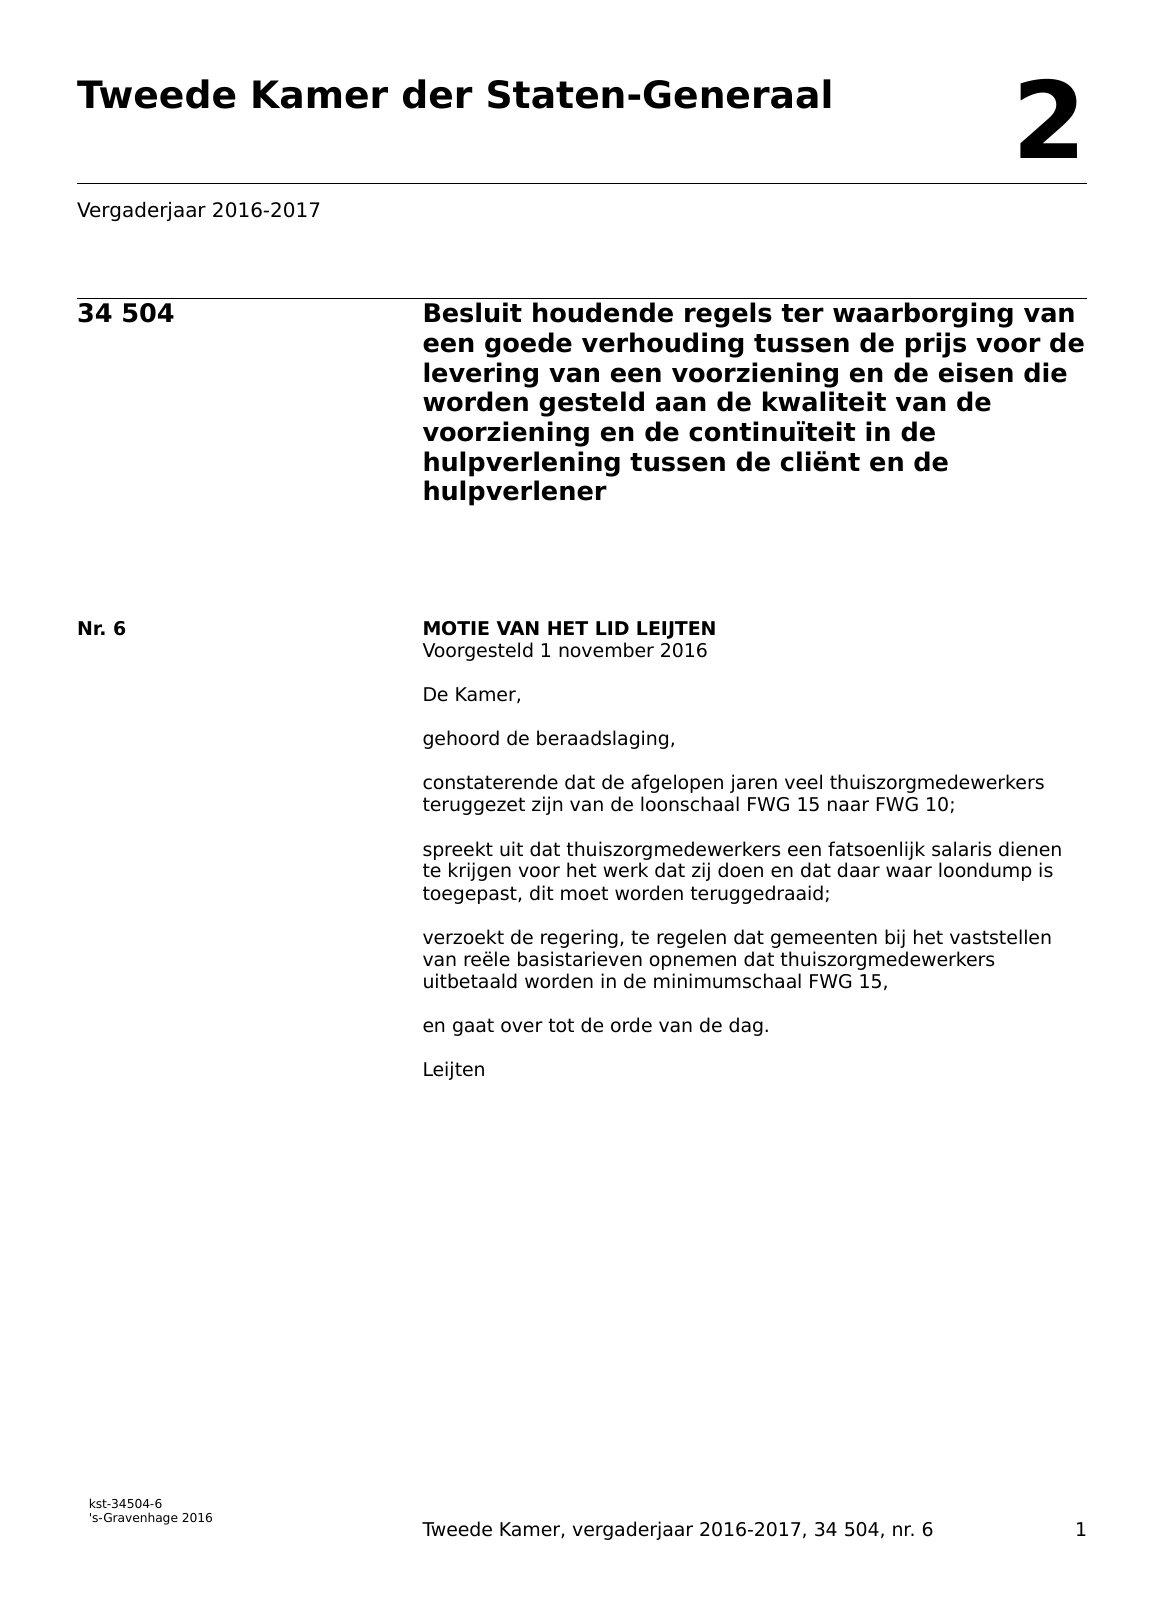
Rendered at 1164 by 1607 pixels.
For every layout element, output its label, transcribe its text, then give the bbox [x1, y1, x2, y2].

table_header Tweede Kamer der Staten-Generaal [77, 59, 886, 183]
text 's-Gravenhage 2016 [88, 1511, 323, 1525]
text Voorgesteld 1 november 2016 [422, 640, 1087, 662]
text en gaat over tot de orde van de dag. [422, 1015, 1087, 1037]
table_cell Vergaderjaar 2016-2017 [77, 184, 1087, 298]
subtitle 34 504 Besluit houdende regels ter waarborging van een goede verhouding tussen de prijs voor de levering van een voorziening en de eisen die worden gesteld aan de kwaliteit van de voorziening en de continuïteit in de hulpverlening tussen de cliënt en de hulpverlener [77, 299, 1087, 507]
text verzoekt de regering, te regelen dat gemeenten bij het vaststellen van reële basistarieven opnemen dat thuiszorgmedewerkers uitbetaald worden in de minimumschaal FWG 15, [422, 927, 1087, 992]
text spreekt uit dat thuiszorgmedewerkers een fatsoenlijk salaris dienen te krijgen voor het werk dat zij doen en dat daar waar loondump is toegepast, dit moet worden teruggedraaid; [422, 838, 1087, 904]
text Leijten [422, 1059, 1087, 1081]
text De Kamer, [422, 684, 1087, 706]
text gehoord de beraadslaging, [422, 728, 1087, 750]
table_header 2 [886, 59, 1087, 183]
subtitle Nr. 6 MOTIE VAN HET LID LEIJTEN [77, 618, 1087, 640]
text constaterende dat de afgelopen jaren veel thuiszorgmedewerkers teruggezet zijn van de loonschaal FWG 15 naar FWG 10; [422, 772, 1087, 816]
text kst-34504-6 [88, 1497, 323, 1511]
